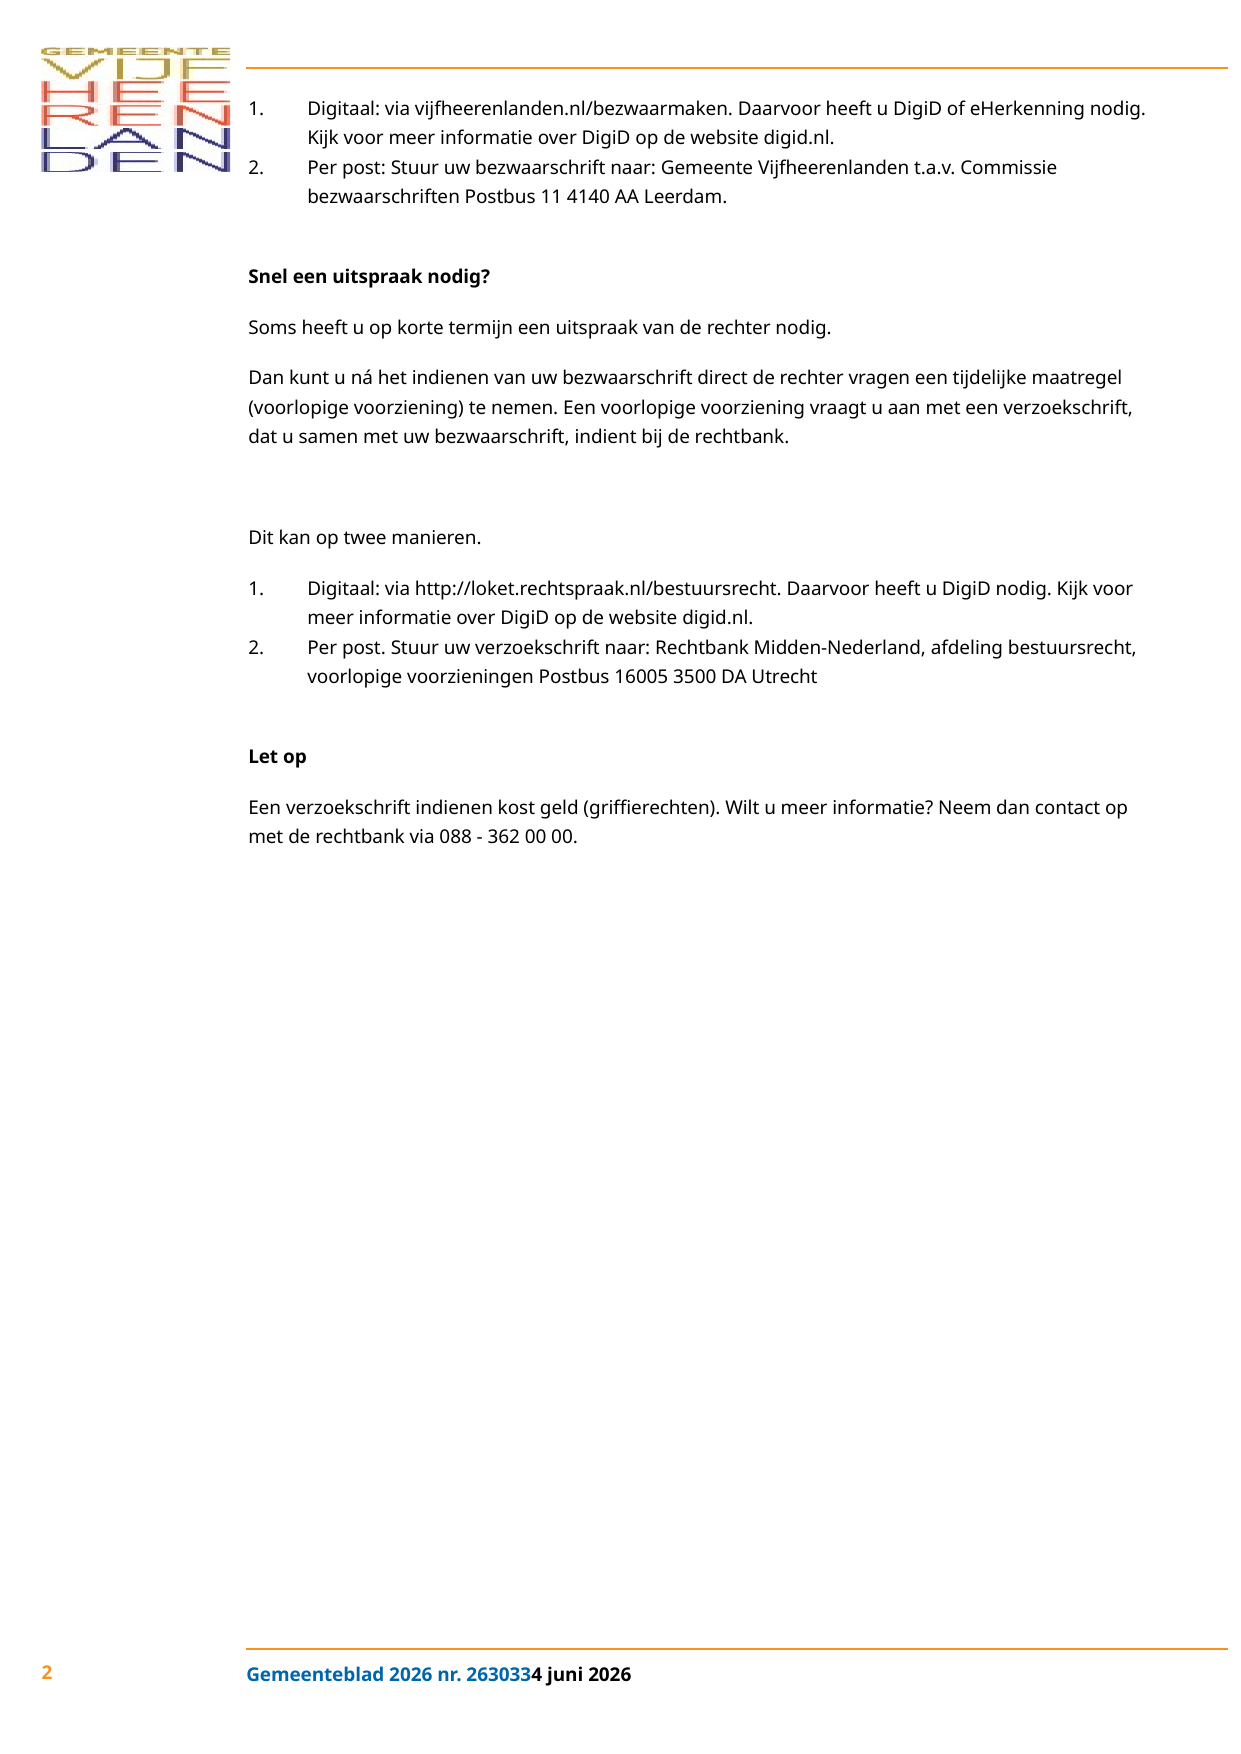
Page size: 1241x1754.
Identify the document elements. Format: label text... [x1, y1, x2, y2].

list Per post. Stuur uw verzoekschrift naar: Rechtbank Midden-Nederland, afdeling bestuursrecht, voorlopige voorzieningen Postbus 16005 3500 DA Utrecht [248, 634, 1152, 689]
text Een verzoekschrift indienen kost geld (griffierechten). Wilt u meer informatie? Neem dan contact op met de rechtbank via 088 - 362 00 00. [248, 794, 1152, 849]
picture [41, 47, 231, 172]
text Dan kunt u ná het indienen van uw bezwaarschrift direct de rechter vragen een tijdelijke maatregel (voorlopige voorziening) te nemen. Een voorlopige voorziening vraagt u aan met een verzoekschrift, dat u samen met uw bezwaarschrift, indient bij de rechtbank. [248, 364, 1152, 449]
text Soms heeft u op korte termijn een uitspraak van de rechter nodig. [248, 314, 1152, 340]
text Dit kan op twee manieren. [248, 524, 1152, 550]
text Snel een uitspraak nodig? [248, 263, 1152, 289]
list Digitaal: via http://loket.rechtspraak.nl/bestuursrecht. Daarvoor heeft u DigiD nodig. Kijk voor meer informatie over DigiD op de website digid.nl. [248, 575, 1152, 630]
list Per post: Stuur uw bezwaarschrift naar: Gemeente Vijfheerenlanden t.a.v. Commissie bezwaarschriften Postbus 11 4140 AA Leerdam. [248, 154, 1152, 209]
text Let op [248, 743, 1152, 769]
list Digitaal: via vijfheerenlanden.nl/bezwaarmaken. Daarvoor heeft u DigiD of eHerkenning nodig. Kijk voor meer informatie over DigiD op de website digid.nl. [248, 95, 1152, 150]
